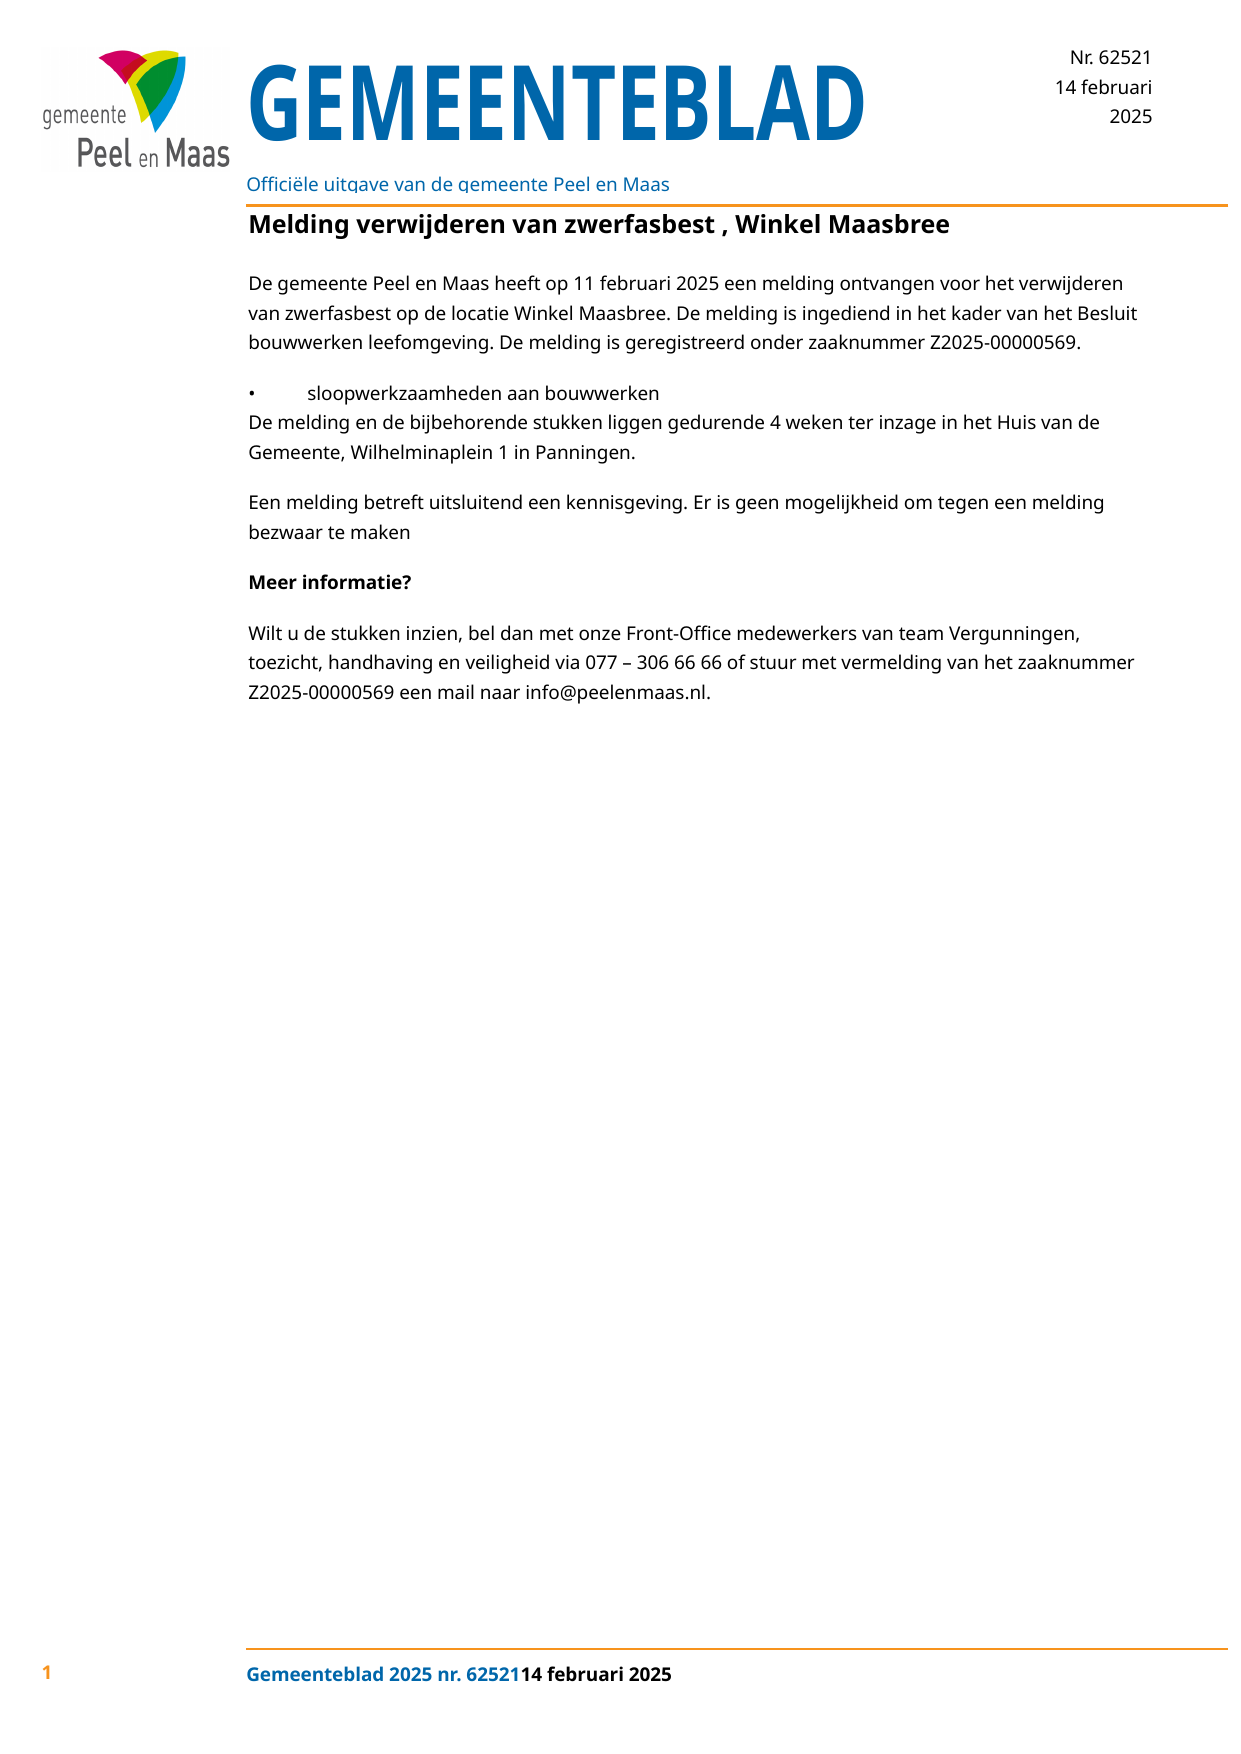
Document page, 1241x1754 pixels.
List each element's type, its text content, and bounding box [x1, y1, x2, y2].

list sloopwerkzaamheden aan bouwwerken [248, 380, 1152, 406]
text De melding en de bijbehorende stukken liggen gedurende 4 weken ter inzage in het Huis van de Gemeente, Wilhelminaplein 1 in Panningen. [248, 409, 1152, 465]
text Meer informatie? [248, 569, 1152, 595]
text De gemeente Peel en Maas heeft op 11 februari 2025 een melding ontvangen voor het verwijderen van zwerfasbest op de locatie Winkel Maasbree. De melding is ingediend in het kader van het Besluit bouwwerken leefomgeving. De melding is geregistreerd onder zaaknummer Z2025-00000569. [248, 270, 1152, 355]
picture [41, 47, 231, 172]
text Wilt u de stukken inzien, bel dan met onze Front-Office medewerkers van team Vergunningen, toezicht, handhaving en veiligheid via 077 – 306 66 66 of stuur met vermelding van het zaaknummer Z2025-00000569 een mail naar info@peelenmaas.nl. [248, 620, 1152, 705]
text Melding verwijderen van zwerfasbest , Winkel Maasbree [248, 207, 1152, 241]
text Een melding betreft uitsluitend een kennisgeving. Er is geen mogelijkheid om tegen een melding bezwaar te maken [248, 489, 1152, 545]
